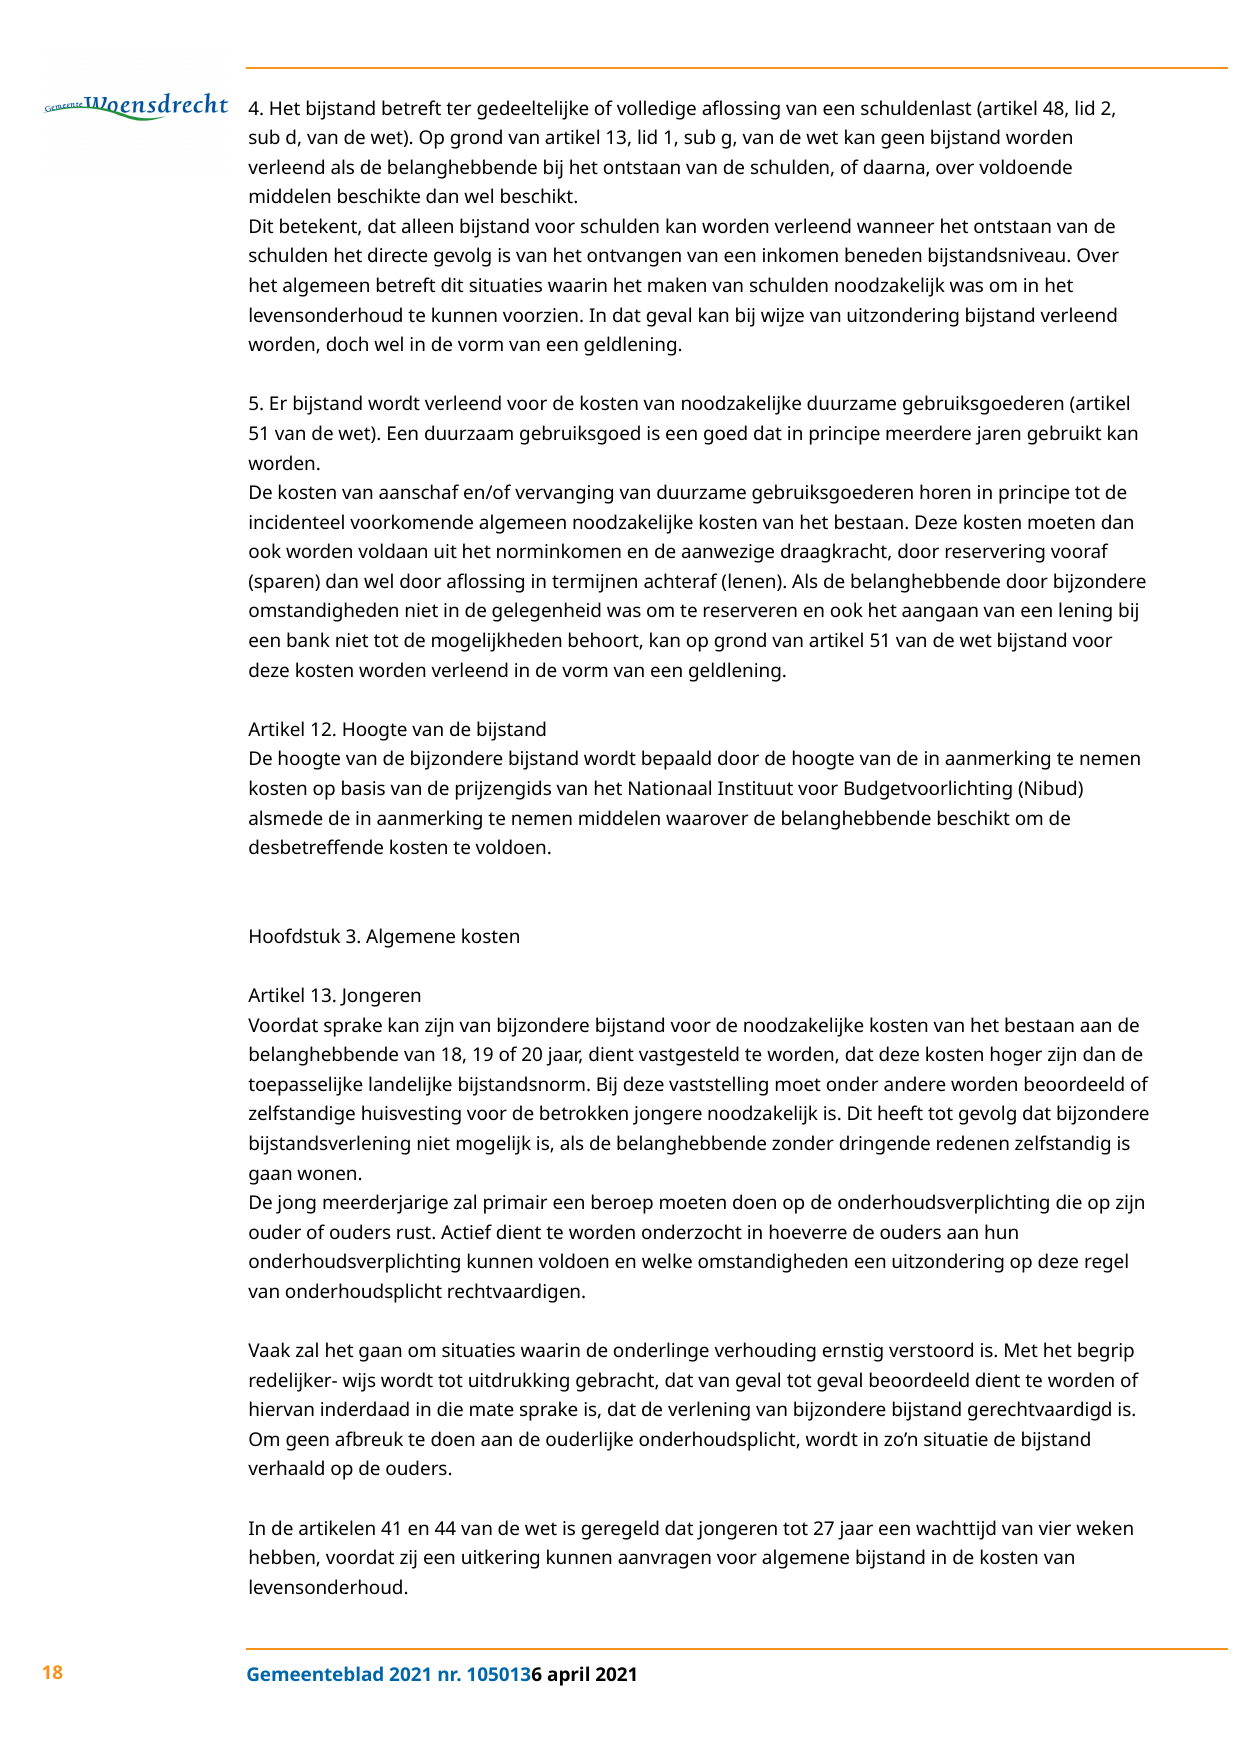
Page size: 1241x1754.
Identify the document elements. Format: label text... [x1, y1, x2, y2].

text Vaak zal het gaan om situaties waarin de onderlinge verhouding ernstig verstoord is. Met het begrip redelijker- wijs wordt tot uitdrukking gebracht, dat van geval tot geval beoordeeld dient te worden of hiervan inderdaad in die mate sprake is, dat de verlening van bijzondere bijstand gerechtvaardigd is. Om geen afbreuk te doen aan de ouderlijke onderhoudsplicht, wordt in zo’n situatie de bijstand verhaald op de ouders. [248, 1337, 1152, 1481]
text Voordat sprake kan zijn van bijzondere bijstand voor de noodzakelijke kosten van het bestaan aan de belanghebbende van 18, 19 of 20 jaar, dient vastgesteld te worden, dat deze kosten hoger zijn dan de toepasselijke landelijke bijstandsnorm. Bij deze vaststelling moet onder andere worden beoordeeld of zelfstandige huisvesting voor de betrokken jongere noodzakelijk is. Dit heeft tot gevolg dat bijzondere bijstandsverlening niet mogelijk is, als de belanghebbende zonder dringende redenen zelfstandig is gaan wonen. [248, 1012, 1152, 1186]
text 5. Er bijstand wordt verleend voor de kosten van noodzakelijke duurzame gebruiksgoederen (artikel 51 van de wet). Een duurzaam gebruiksgoed is een goed dat in principe meerdere jaren gebruikt kan worden. [248, 391, 1152, 476]
text De jong meerderjarige zal primair een beroep moeten doen op de onderhoudsverplichting die op zijn ouder of ouders rust. Actief dient te worden onderzocht in hoeverre de ouders aan hun onderhoudsverplichting kunnen voldoen en welke omstandigheden een uitzondering op deze regel van onderhoudsplicht rechtvaardigen. [248, 1189, 1152, 1304]
text De kosten van aanschaf en/of vervanging van duurzame gebruiksgoederen horen in principe tot de incidenteel voorkomende algemeen noodzakelijke kosten van het bestaan. Deze kosten moeten dan ook worden voldaan uit het norminkomen en de aanwezige draagkracht, door reservering vooraf (sparen) dan wel door aflossing in termijnen achteraf (lenen). Als de belanghebbende door bijzondere omstandigheden niet in de gelegenheid was om te reserveren en ook het aangaan van een lening bij een bank niet tot de mogelijkheden behoort, kan op grond van artikel 51 van de wet bijstand voor deze kosten worden verleend in de vorm van een geldlening. [248, 479, 1152, 683]
text De hoogte van de bijzondere bijstand wordt bepaald door de hoogte van de in aanmerking te nemen kosten op basis van de prijzengids van het Nationaal Instituut voor Budgetvoorlichting (Nibud) alsmede de in aanmerking te nemen middelen waarover de belanghebbende beschikt om de desbetreffende kosten te voldoen. [248, 746, 1152, 860]
text 4. Het bijstand betreft ter gedeeltelijke of volledige aflossing van een schuldenlast (artikel 48, lid 2, sub d, van de wet). Op grond van artikel 13, lid 1, sub g, van de wet kan geen bijstand worden verleend als de belanghebbende bij het ontstaan van de schulden, of daarna, over voldoende middelen beschikte dan wel beschikt. [248, 95, 1152, 209]
text Dit betekent, dat alleen bijstand voor schulden kan worden verleend wanneer het ontstaan van de schulden het directe gevolg is van het ontvangen van een inkomen beneden bijstandsniveau. Over het algemeen betreft dit situaties waarin het maken van schulden noodzakelijk was om in het levensonderhoud te kunnen voorzien. In dat geval kan bij wijze van uitzondering bijstand verleend worden, doch wel in de vorm van een geldlening. [248, 213, 1152, 357]
text Artikel 13. Jongeren [248, 982, 1152, 1008]
text Artikel 12. Hoogte van de bijstand [248, 716, 1152, 742]
text Hoofdstuk 3. Algemene kosten [248, 923, 1152, 949]
picture [41, 47, 231, 172]
text In de artikelen 41 en 44 van de wet is geregeld dat jongeren tot 27 jaar een wachttijd van vier weken hebben, voordat zij een uitkering kunnen aanvragen voor algemene bijstand in de kosten van levensonderhoud. [248, 1515, 1152, 1600]
